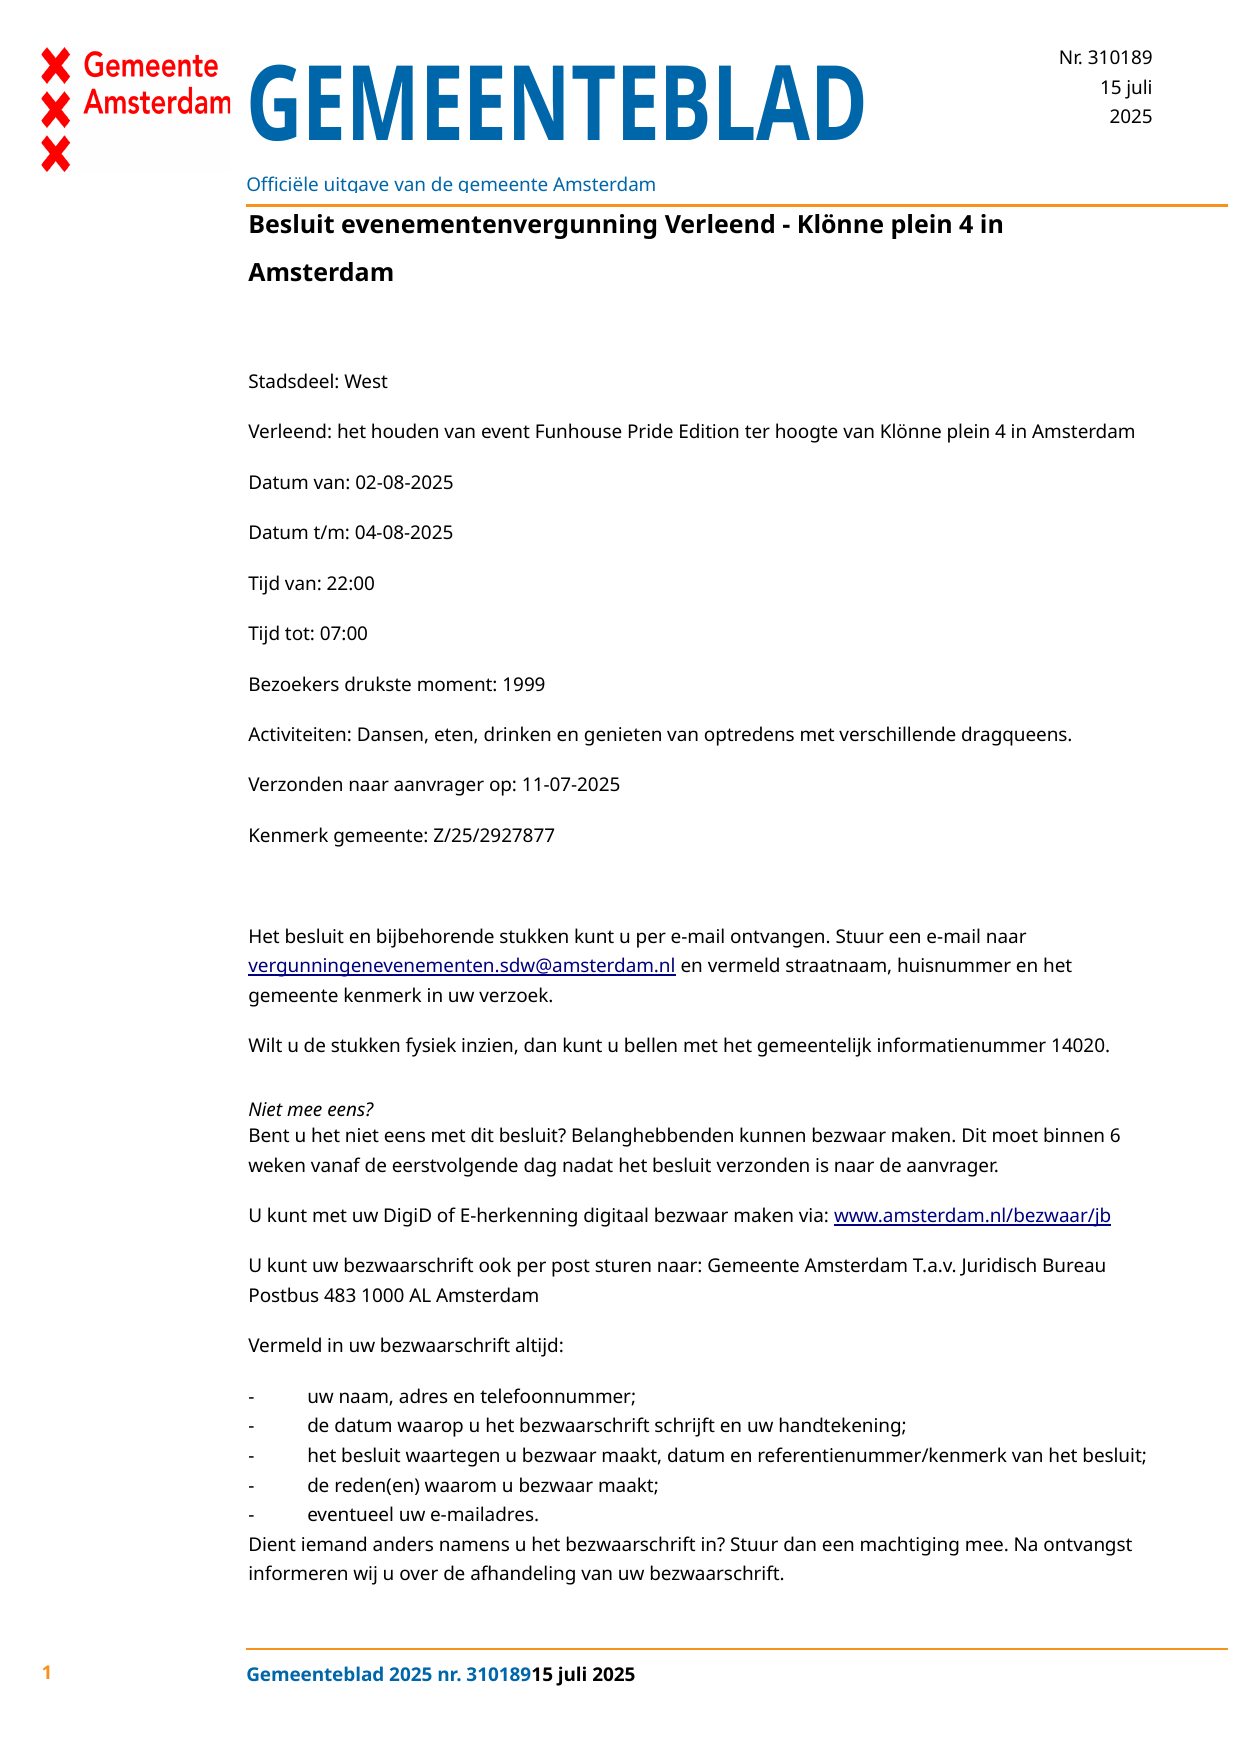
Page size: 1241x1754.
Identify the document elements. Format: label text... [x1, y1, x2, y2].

text Bent u het niet eens met dit besluit? Belanghebbenden kunnen bezwaar maken. Dit moet binnen 6 weken vanaf de eerstvolgende dag nadat het besluit verzonden is naar de aanvrager. [248, 1122, 1152, 1177]
text Tijd tot: 07:00 [248, 620, 1152, 646]
list het besluit waartegen u bezwaar maakt, datum en referentienummer/kenmerk van het besluit; [248, 1442, 1152, 1468]
picture [41, 47, 231, 172]
text Wilt u de stukken fysiek inzien, dan kunt u bellen met het gemeentelijk informatienummer 14020. [248, 1032, 1152, 1058]
text Het besluit en bijbehorende stukken kunt u per e-mail ontvangen. Stuur een e-mail naar vergunningenevenementen.sdw@amsterdam.nl en vermeld straatnaam, huisnummer en het gemeente kenmerk in uw verzoek. [248, 923, 1152, 1008]
text Stadsdeel: West [248, 368, 1152, 394]
list de reden(en) waarom u bezwaar maakt; [248, 1472, 1152, 1497]
text Niet mee eens? [248, 1096, 1152, 1122]
text U kunt uw bezwaarschrift ook per post sturen naar: Gemeente Amsterdam T.a.v. Juridisch Bureau Postbus 483 1000 AL Amsterdam [248, 1253, 1152, 1308]
text Verzonden naar aanvrager op: 11-07-2025 [248, 772, 1152, 797]
list uw naam, adres en telefoonnummer; [248, 1383, 1152, 1409]
text U kunt met uw DigiD of E-herkenning digitaal bezwaar maken via: www.amsterdam.nl/bezwaar/jb [248, 1202, 1152, 1228]
text Bezoekers drukste moment: 1999 [248, 671, 1152, 697]
text Besluit evenementenvergunning Verleend - Klönne plein 4 in Amsterdam [248, 207, 1152, 288]
text Kenmerk gemeente: Z/25/2927877 [248, 822, 1152, 848]
text Activiteiten: Dansen, eten, drinken en genieten van optredens met verschillende dragqueens. [248, 721, 1152, 747]
text Dient iemand anders namens u het bezwaarschrift in? Stuur dan een machtiging mee. Na ontvangst informeren wij u over de afhandeling van uw bezwaarschrift. [248, 1531, 1152, 1586]
text Datum van: 02-08-2025 [248, 469, 1152, 495]
text Verleend: het houden van event Funhouse Pride Edition ter hoogte van Klönne plein 4 in Amsterdam [248, 419, 1152, 444]
list eventueel uw e-mailadres. [248, 1501, 1152, 1527]
text Tijd van: 22:00 [248, 570, 1152, 596]
list de datum waarop u het bezwaarschrift schrijft en uw handtekening; [248, 1413, 1152, 1438]
text Datum t/m: 04-08-2025 [248, 519, 1152, 545]
text Vermeld in uw bezwaarschrift altijd: [248, 1333, 1152, 1358]
